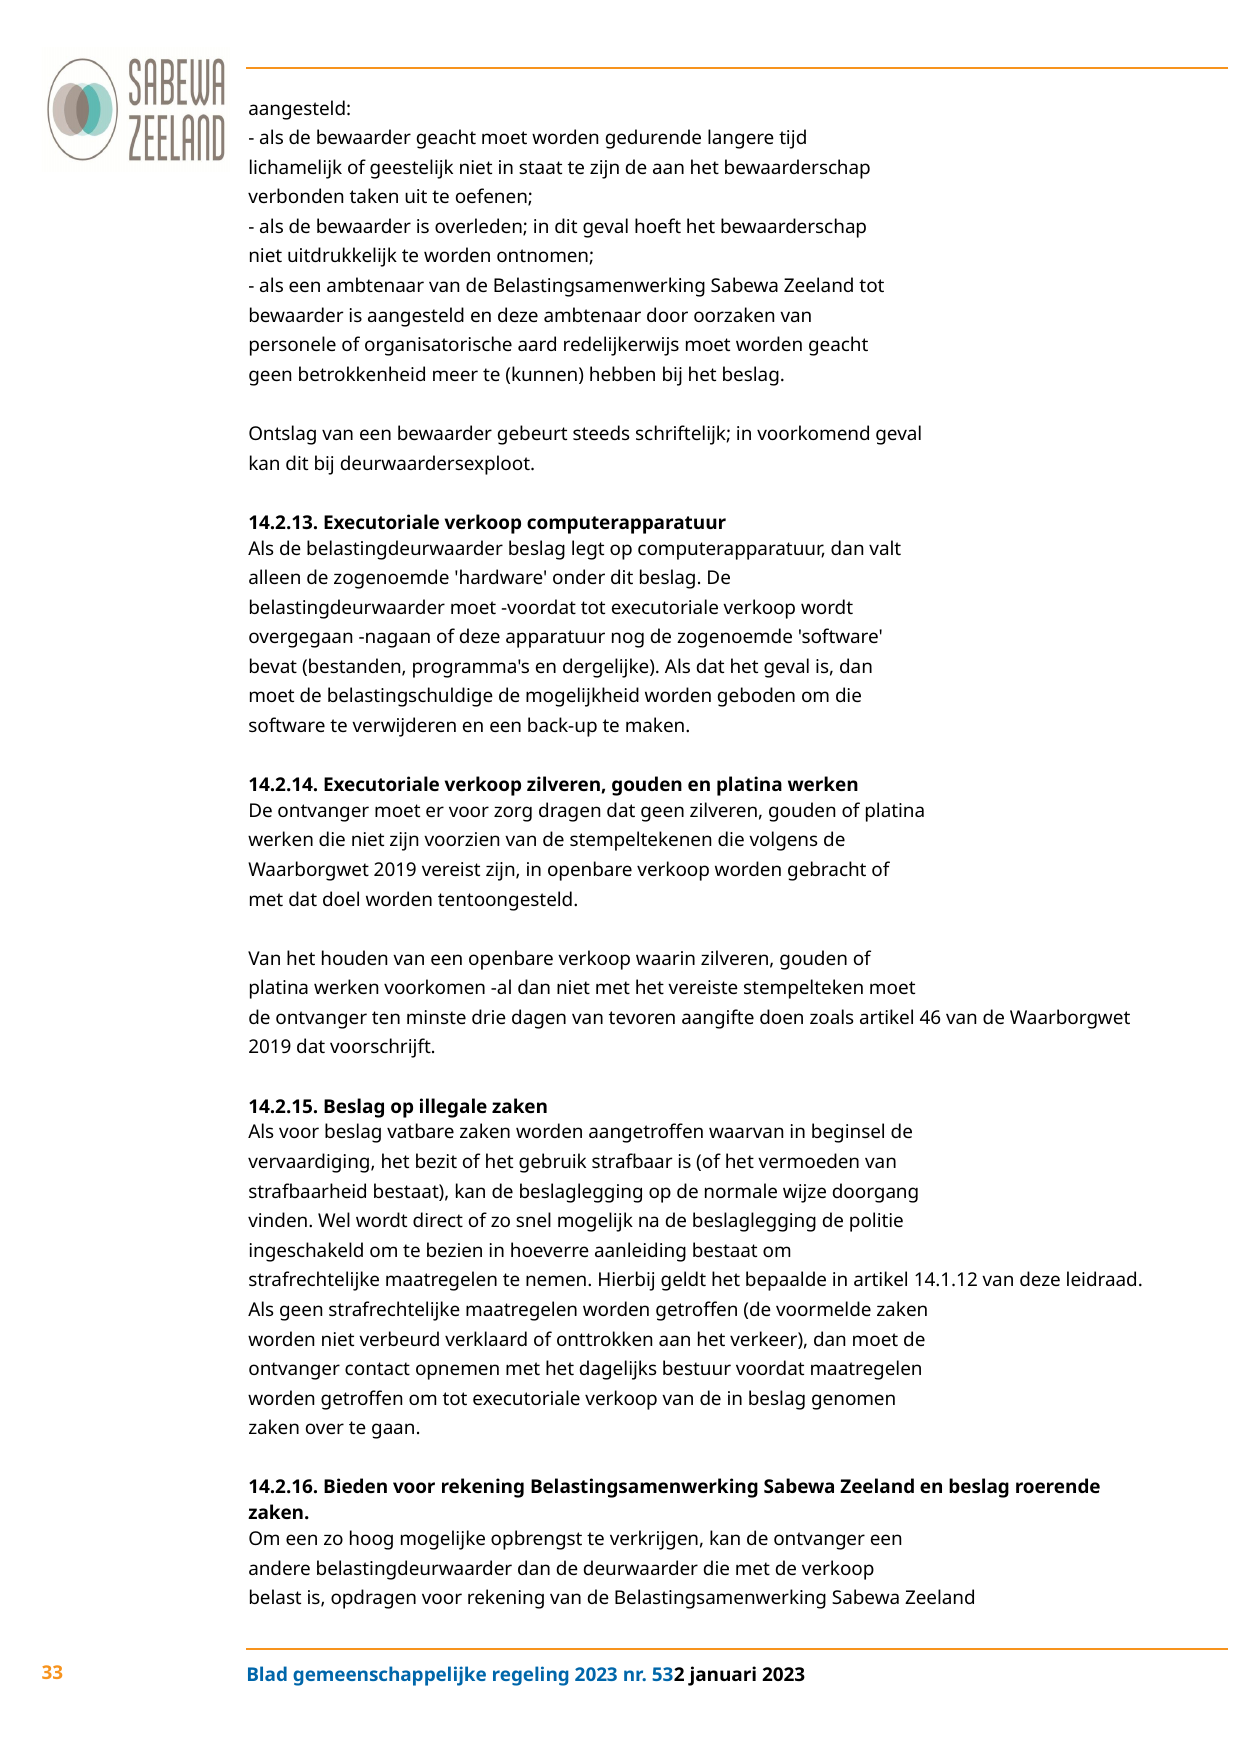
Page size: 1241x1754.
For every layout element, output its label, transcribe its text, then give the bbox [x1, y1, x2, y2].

text strafrechtelijke maatregelen te nemen. Hierbij geldt het bepaalde in artikel 14.1.12 van deze leidraad. Als geen strafrechtelijke maatregelen worden getroffen (de voormelde zaken [248, 1267, 1152, 1322]
text belast is, opdragen voor rekening van de Belastingsamenwerking Sabewa Zeeland [248, 1584, 1152, 1610]
text Als voor beslag vatbare zaken worden aangetroffen waarvan in beginsel de [248, 1119, 1152, 1144]
text Van het houden van een openbare verkoop waarin zilveren, gouden of [248, 945, 1152, 971]
picture [41, 47, 231, 172]
text Als de belastingdeurwaarder beslag legt op computerapparatuur, dan valt [248, 535, 1152, 560]
text overgegaan -nagaan of deze apparatuur nog de zogenoemde 'software' [248, 623, 1152, 649]
text vinden. Wel wordt direct of zo snel mogelijk na de beslaglegging de politie [248, 1207, 1152, 1233]
text aangesteld: [248, 95, 1152, 121]
text - als de bewaarder is overleden; in dit geval hoeft het bewaarderschap [248, 213, 1152, 239]
text geen betrokkenheid meer te (kunnen) hebben bij het beslag. [248, 361, 1152, 387]
text worden niet verbeurd verklaard of onttrokken aan het verkeer), dan moet de [248, 1326, 1152, 1351]
text andere belastingdeurwaarder dan de deurwaarder die met de verkoop [248, 1555, 1152, 1580]
text vervaardiging, het bezit of het gebruik strafbaar is (of het vermoeden van [248, 1148, 1152, 1174]
text de ontvanger ten minste drie dagen van tevoren aangifte doen zoals artikel 46 van de Waarborgwet 2019 dat voorschrijft. [248, 1004, 1152, 1059]
text Waarborgwet 2019 vereist zijn, in openbare verkoop worden gebracht of [248, 856, 1152, 882]
text platina werken voorkomen -al dan niet met het vereiste stempelteken moet [248, 974, 1152, 1000]
text Om een zo hoog mogelijke opbrengst te verkrijgen, kan de ontvanger een [248, 1525, 1152, 1551]
text software te verwijderen en een back-up te maken. [248, 712, 1152, 738]
text belastingdeurwaarder moet -voordat tot executoriale verkoop wordt [248, 594, 1152, 619]
text ingeschakeld om te bezien in hoeverre aanleiding bestaat om [248, 1237, 1152, 1263]
text 14.2.16. Bieden voor rekening Belastingsamenwerking Sabewa Zeeland en beslag roerende zaken. [248, 1474, 1152, 1525]
text - als een ambtenaar van de Belastingsamenwerking Sabewa Zeeland tot [248, 272, 1152, 298]
text De ontvanger moet er voor zorg dragen dat geen zilveren, gouden of platina [248, 797, 1152, 823]
text niet uitdrukkelijk te worden ontnomen; [248, 243, 1152, 268]
text zaken over te gaan. [248, 1414, 1152, 1440]
text met dat doel worden tentoongesteld. [248, 886, 1152, 912]
text werken die niet zijn voorzien van de stempeltekenen die volgens de [248, 827, 1152, 852]
text 14.2.13. Executoriale verkoop computerapparatuur [248, 509, 1152, 535]
text Ontslag van een bewaarder gebeurt steeds schriftelijk; in voorkomend geval [248, 420, 1152, 446]
text lichamelijk of geestelijk niet in staat te zijn de aan het bewaarderschap [248, 154, 1152, 180]
text kan dit bij deurwaardersexploot. [248, 450, 1152, 476]
text bevat (bestanden, programma's en dergelijke). Als dat het geval is, dan [248, 653, 1152, 679]
text bewaarder is aangesteld en deze ambtenaar door oorzaken van [248, 302, 1152, 328]
text strafbaarheid bestaat), kan de beslaglegging op de normale wijze doorgang [248, 1178, 1152, 1203]
text moet de belastingschuldige de mogelijkheid worden geboden om die [248, 683, 1152, 708]
text 14.2.14. Executoriale verkoop zilveren, gouden en platina werken [248, 771, 1152, 797]
text - als de bewaarder geacht moet worden gedurende langere tijd [248, 124, 1152, 150]
text worden getroffen om tot executoriale verkoop van de in beslag genomen [248, 1385, 1152, 1411]
text alleen de zogenoemde 'hardware' onder dit beslag. De [248, 564, 1152, 590]
text ontvanger contact opnemen met het dagelijks bestuur voordat maatregelen [248, 1355, 1152, 1381]
text 14.2.15. Beslag op illegale zaken [248, 1093, 1152, 1119]
text personele of organisatorische aard redelijkerwijs moet worden geacht [248, 331, 1152, 357]
text verbonden taken uit te oefenen; [248, 183, 1152, 209]
